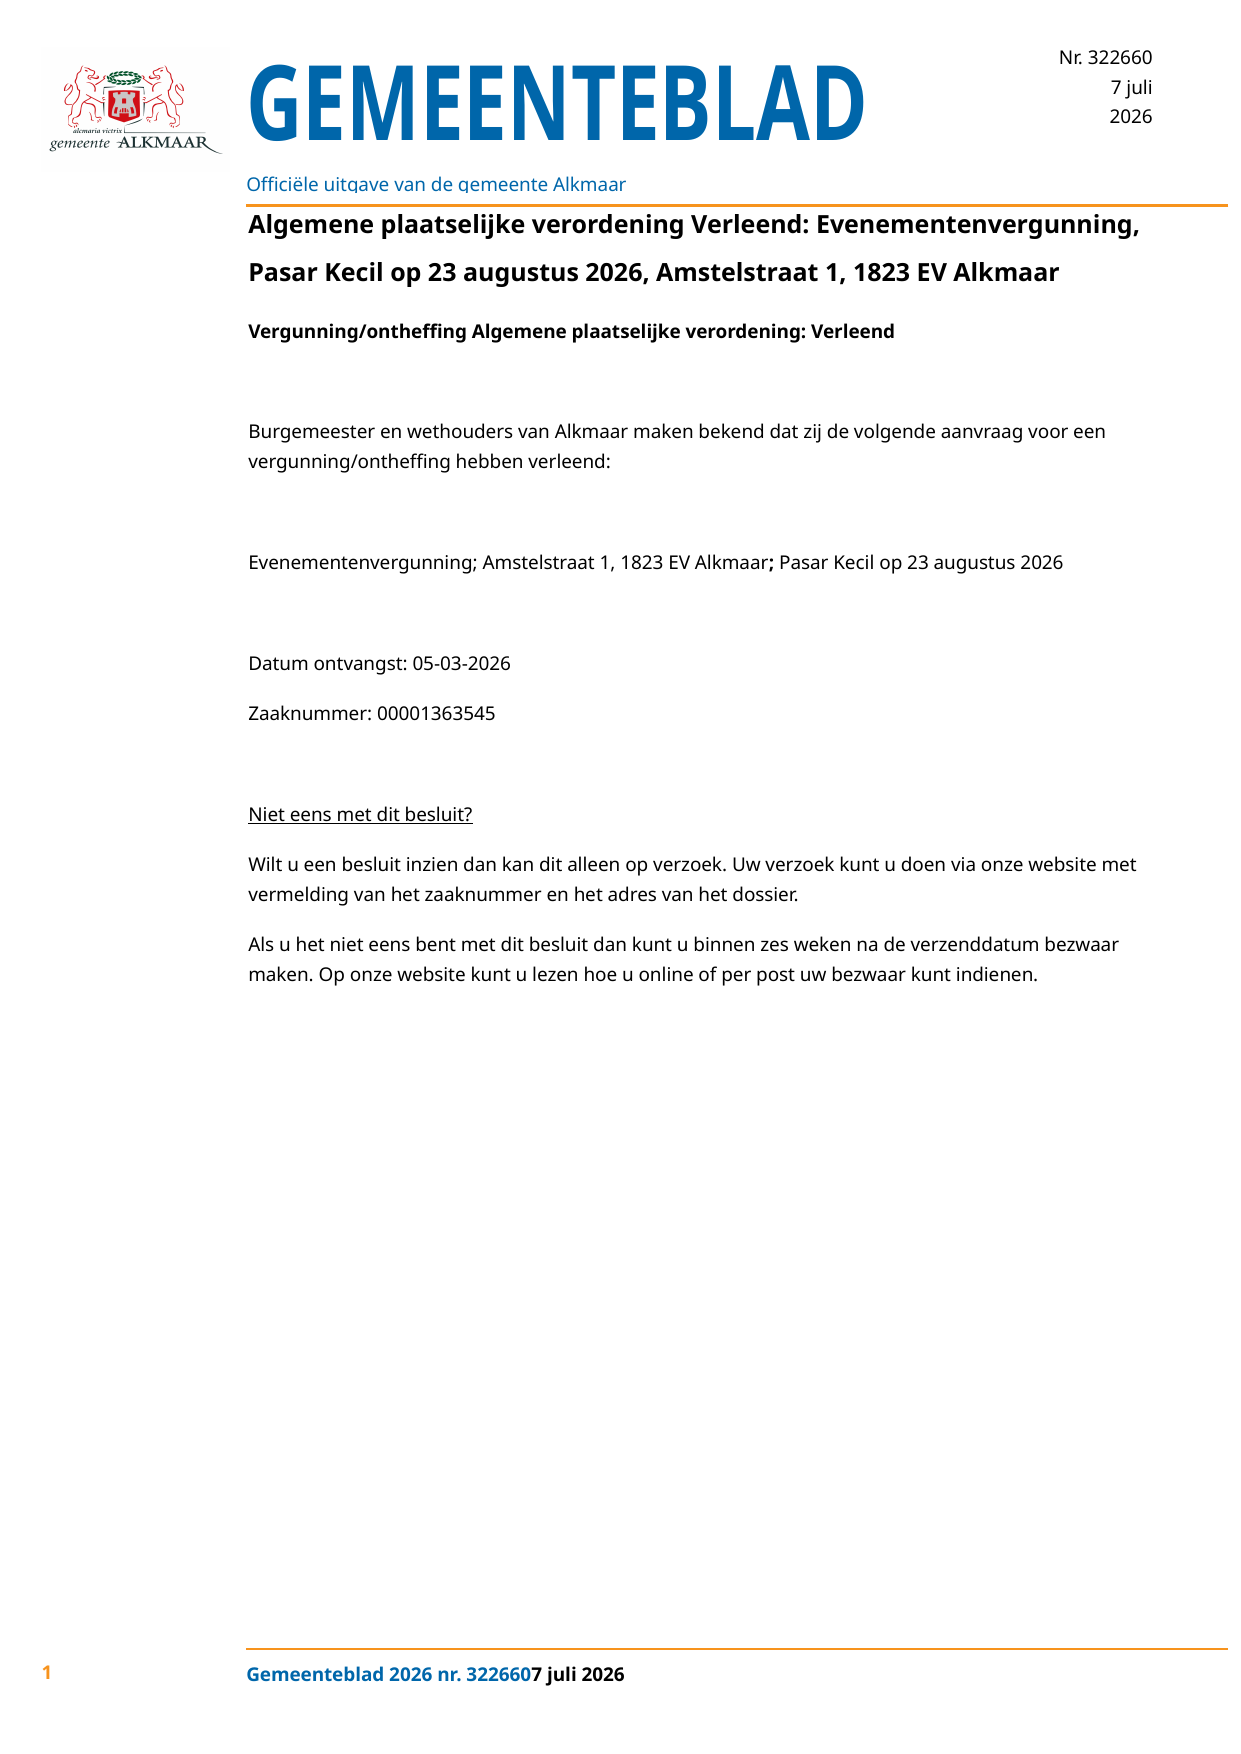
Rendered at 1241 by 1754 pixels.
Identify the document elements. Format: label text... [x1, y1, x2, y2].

text Burgemeester en wethouders van Alkmaar maken bekend dat zij de volgende aanvraag voor een vergunning/ontheffing hebben verleend: [248, 419, 1152, 474]
text Vergunning/ontheffing Algemene plaatselijke verordening: Verleend [248, 318, 1152, 344]
text Niet eens met dit besluit? [248, 801, 1152, 827]
text Evenementenvergunning; Amstelstraat 1, 1823 EV Alkmaar; Pasar Kecil op 23 augustus 2026 [248, 549, 1152, 575]
text Wilt u een besluit inzien dan kan dit alleen op verzoek. Uw verzoek kunt u doen via onze website met vermelding van het zaaknummer en het adres van het dossier. [248, 852, 1152, 907]
text Algemene plaatselijke verordening Verleend: Evenementenvergunning, Pasar Kecil op 23 augustus 2026, Amstelstraat 1, 1823 EV Alkmaar [248, 207, 1152, 288]
text Als u het niet eens bent met dit besluit dan kunt u binnen zes weken na de verzenddatum bezwaar maken. Op onze website kunt u lezen hoe u online of per post uw bezwaar kunt indienen. [248, 932, 1152, 987]
text Datum ontvangst: 05-03-2026 [248, 650, 1152, 676]
text Zaaknummer: 00001363545 [248, 700, 1152, 726]
picture [41, 47, 231, 172]
